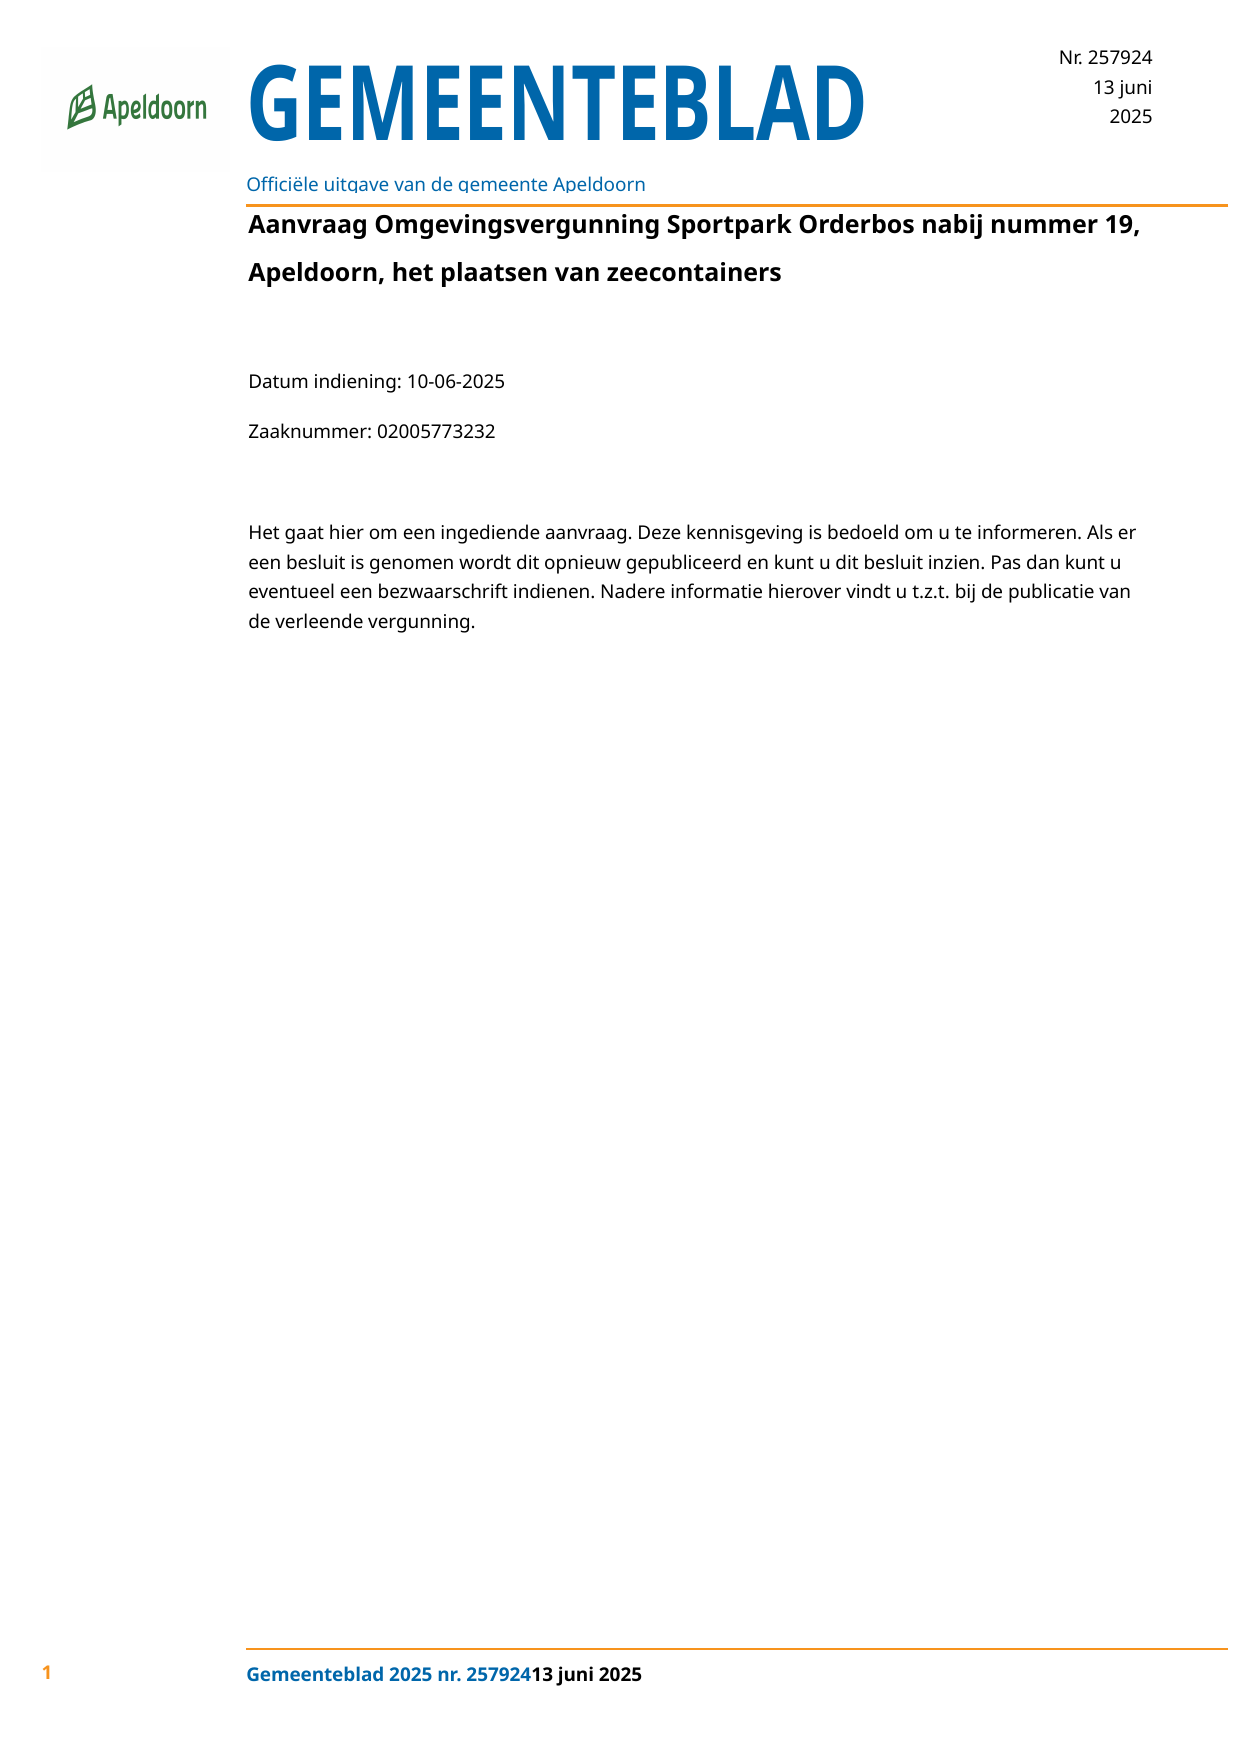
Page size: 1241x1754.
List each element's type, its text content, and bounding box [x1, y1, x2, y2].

text Zaaknummer: 02005773232 [248, 419, 1152, 444]
text Datum indiening: 10-06-2025 [248, 368, 1152, 394]
picture [41, 47, 231, 172]
text Het gaat hier om een ingediende aanvraag. Deze kennisgeving is bedoeld om u te informeren. Als er een besluit is genomen wordt dit opnieuw gepubliceerd en kunt u dit besluit inzien. Pas dan kunt u eventueel een bezwaarschrift indienen. Nadere informatie hierover vindt u t.z.t. bij de publicatie van de verleende vergunning. [248, 519, 1152, 634]
text Aanvraag Omgevingsvergunning Sportpark Orderbos nabij nummer 19, Apeldoorn, het plaatsen van zeecontainers [248, 207, 1152, 288]
